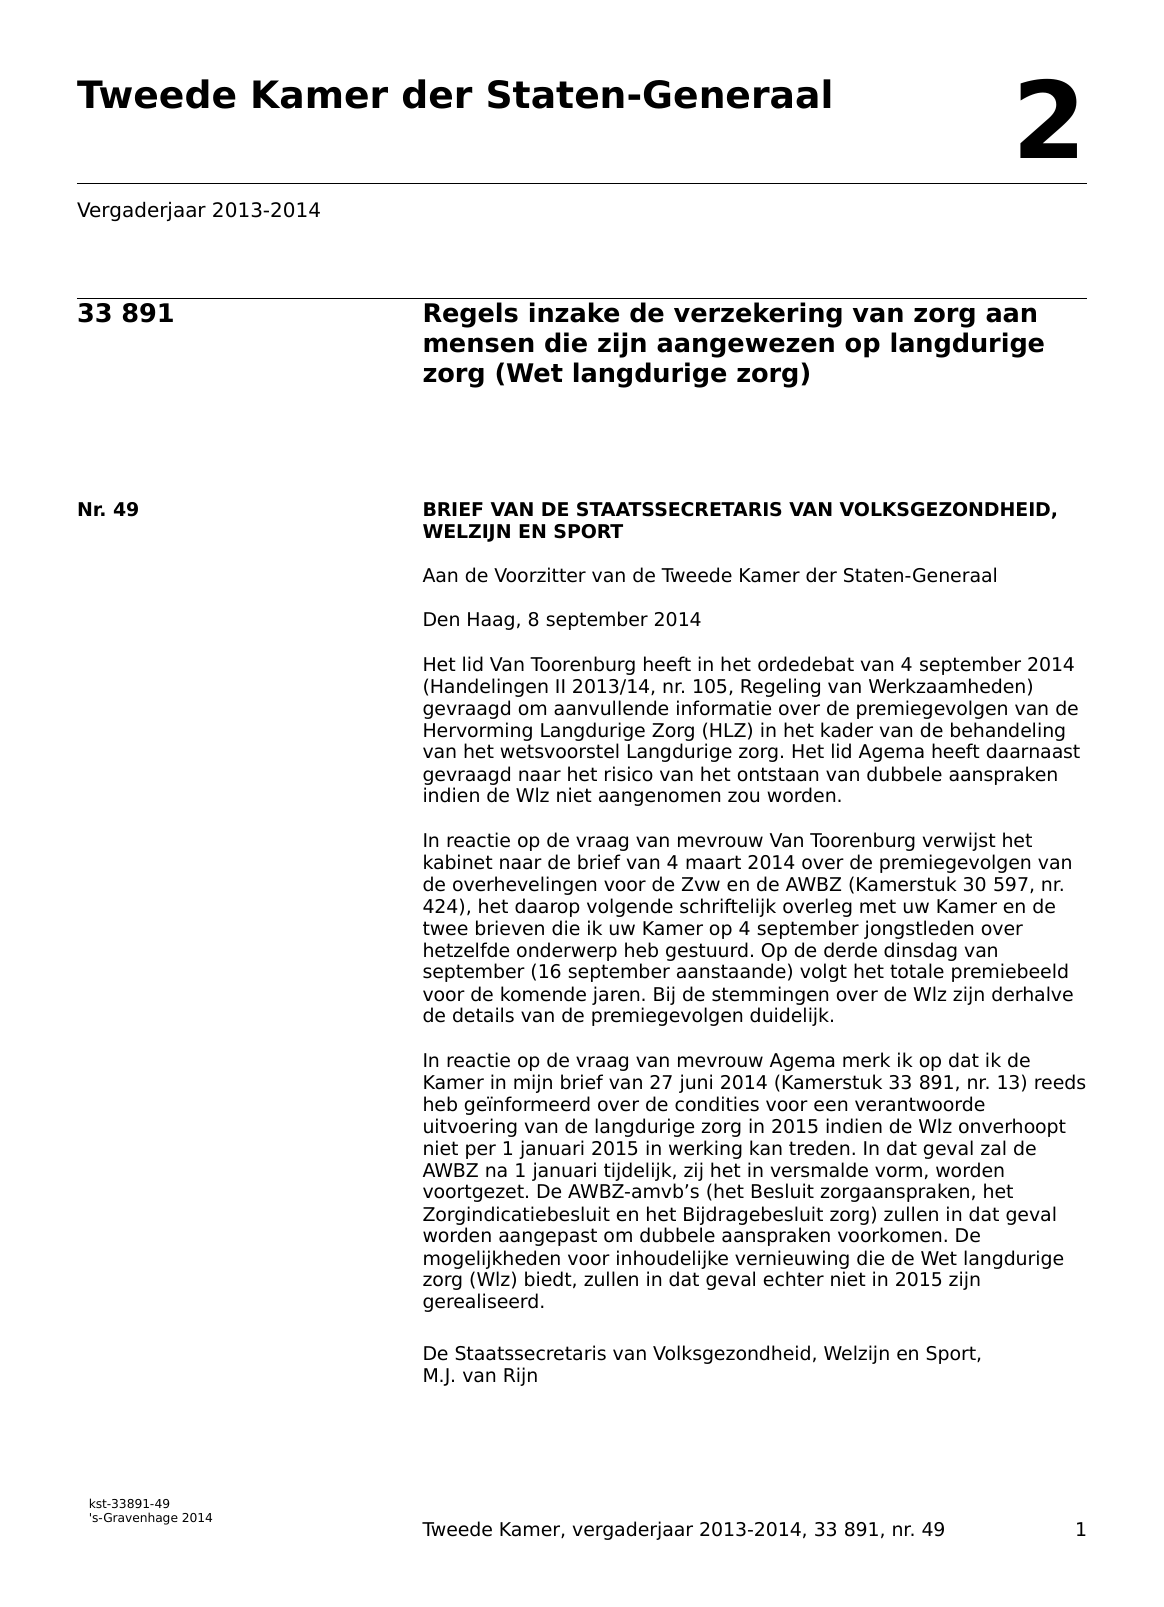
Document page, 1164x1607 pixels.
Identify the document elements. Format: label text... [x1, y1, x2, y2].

text In reactie op de vraag van mevrouw Agema merk ik op dat ik de Kamer in mijn brief van 27 juni 2014 (Kamerstuk 33 891, nr. 13) reeds heb geïnformeerd over de condities voor een verantwoorde uitvoering van de langdurige zorg in 2015 indien de Wlz onverhoopt niet per 1 januari 2015 in werking kan treden. In dat geval zal de AWBZ na 1 januari tijdelijk, zij het in versmalde vorm, worden voortgezet. De AWBZ-amvb’s (het Besluit zorgaanspraken, het Zorgindicatiebesluit en het Bijdragebesluit zorg) zullen in dat geval worden aangepast om dubbele aanspraken voorkomen. De mogelijkheden voor inhoudelijke vernieuwing die de Wet langdurige zorg (Wlz) biedt, zullen in dat geval echter niet in 2015 zijn gerealiseerd. [422, 1049, 1087, 1313]
table_header Tweede Kamer der Staten-Generaal [77, 59, 886, 183]
table_cell Vergaderjaar 2013-2014 [77, 184, 1087, 298]
text In reactie op de vraag van mevrouw Van Toorenburg verwijst het kabinet naar de brief van 4 maart 2014 over de premiegevolgen van de overhevelingen voor de Zvw en de AWBZ (Kamerstuk 30 597, nr. 424), het daarop volgende schriftelijk overleg met uw Kamer en de twee brieven die ik uw Kamer op 4 september jongstleden over hetzelfde onderwerp heb gestuurd. Op de derde dinsdag van september (16 september aanstaande) volgt het totale premiebeeld voor de komende jaren. Bij de stemmingen over de Wlz zijn derhalve de details van de premiegevolgen duidelijk. [422, 829, 1087, 1027]
text Aan de Voorzitter van de Tweede Kamer der Staten-Generaal [422, 565, 1087, 587]
text kst-33891-49 [88, 1497, 323, 1511]
subtitle Nr. 49 BRIEF VAN DE STAATSSECRETARIS VAN VOLKSGEZONDHEID, WELZIJN EN SPORT [77, 499, 1087, 543]
text Het lid Van Toorenburg heeft in het ordedebat van 4 september 2014 (Handelingen II 2013/14, nr. 105, Regeling van Werkzaamheden) gevraagd om aanvullende informatie over de premiegevolgen van de Hervorming Langdurige Zorg (HLZ) in het kader van de behandeling van het wetsvoorstel Langdurige zorg. Het lid Agema heeft daarnaast gevraagd naar het risico van het ontstaan van dubbele aanspraken indien de Wlz niet aangenomen zou worden. [422, 653, 1087, 807]
text Den Haag, 8 september 2014 [422, 609, 1087, 631]
text De Staatssecretaris van Volksgezondheid, Welzijn en Sport, M.J. van Rijn [422, 1343, 1087, 1387]
subtitle 33 891 Regels inzake de verzekering van zorg aan mensen die zijn aangewezen op langdurige zorg (Wet langdurige zorg) [77, 299, 1087, 388]
table_header 2 [886, 59, 1087, 183]
text 's-Gravenhage 2014 [88, 1511, 323, 1525]
